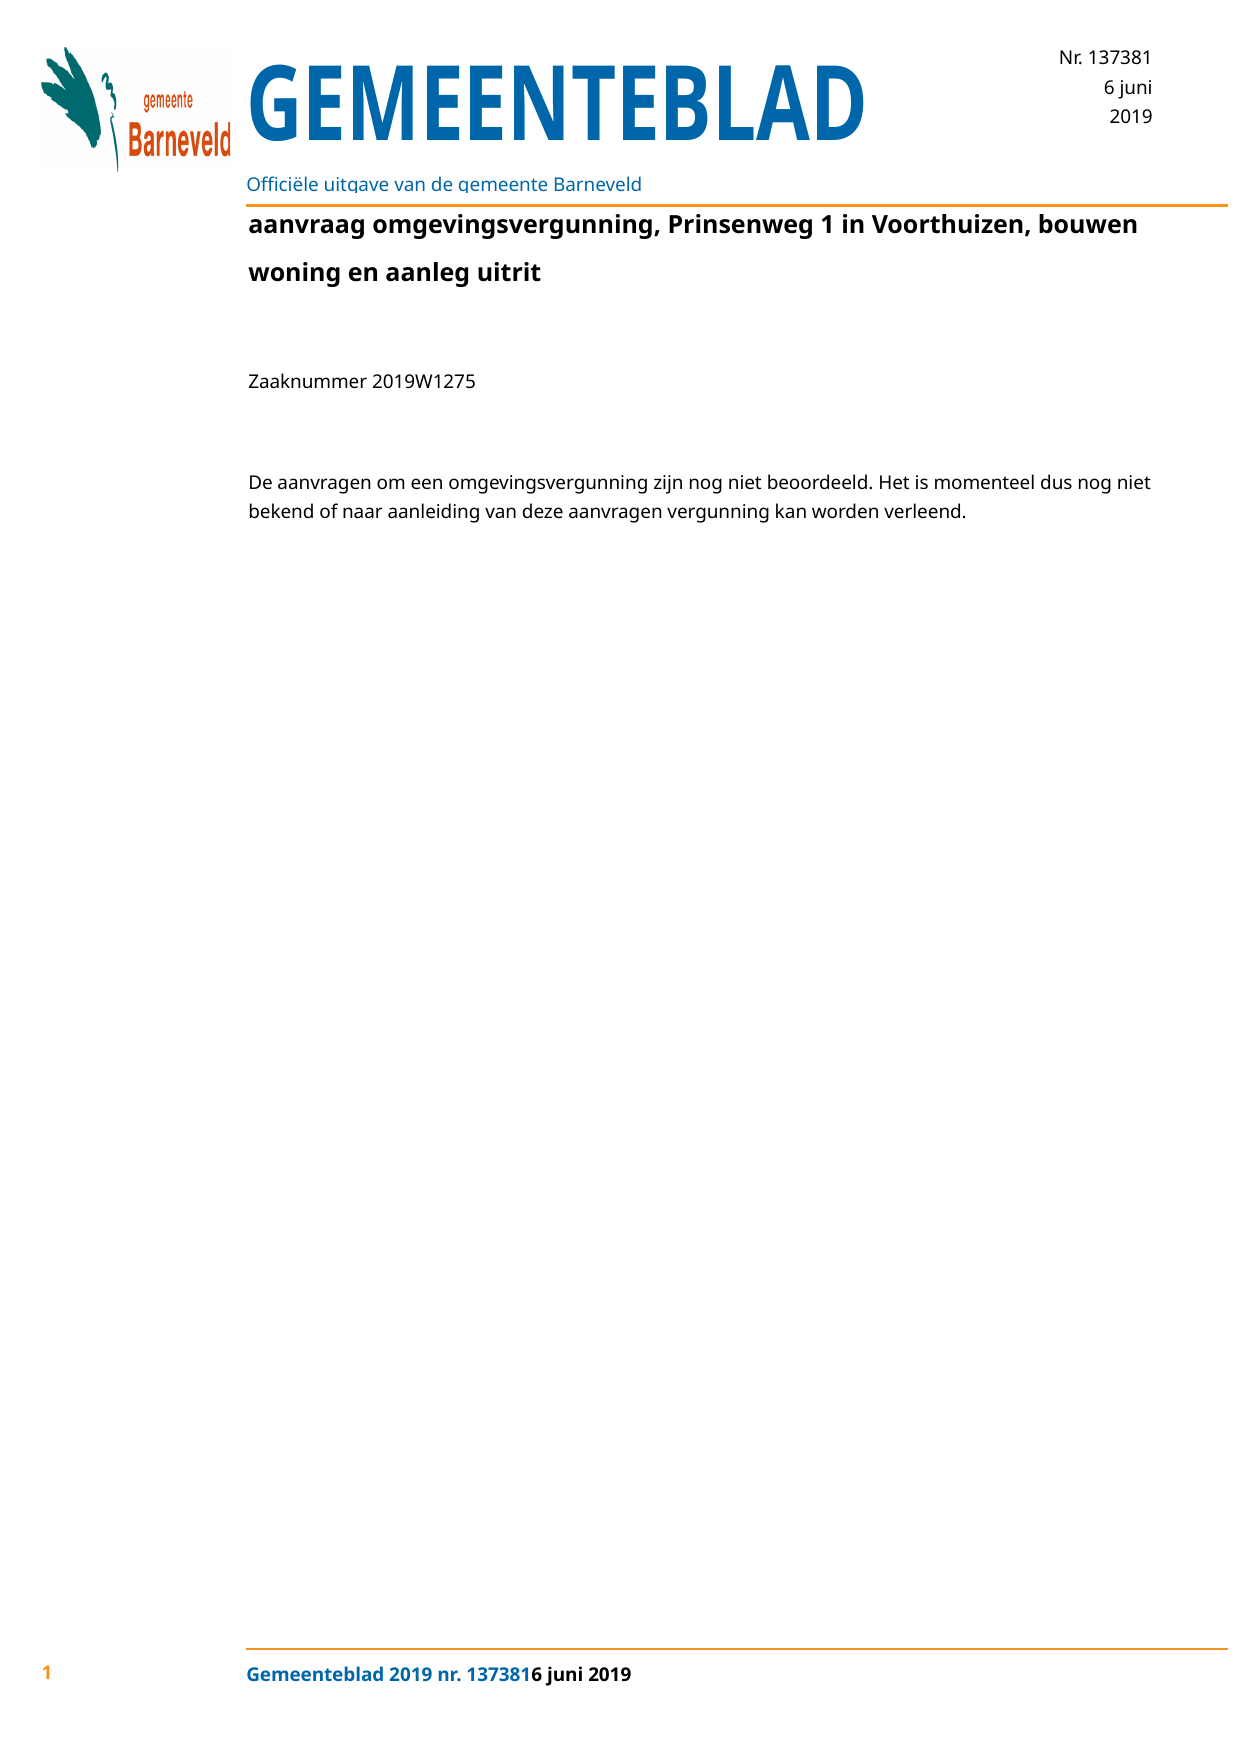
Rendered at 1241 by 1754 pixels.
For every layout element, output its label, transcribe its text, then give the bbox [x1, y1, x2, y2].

text aanvraag omgevingsvergunning, Prinsenweg 1 in Voorthuizen, bouwen woning en aanleg uitrit [248, 207, 1152, 288]
text De aanvragen om een omgevingsvergunning zijn nog niet beoordeeld. Het is momenteel dus nog niet bekend of naar aanleiding van deze aanvragen vergunning kan worden verleend. [248, 469, 1152, 524]
picture [41, 47, 231, 172]
text Zaaknummer 2019W1275 [248, 368, 1152, 394]
